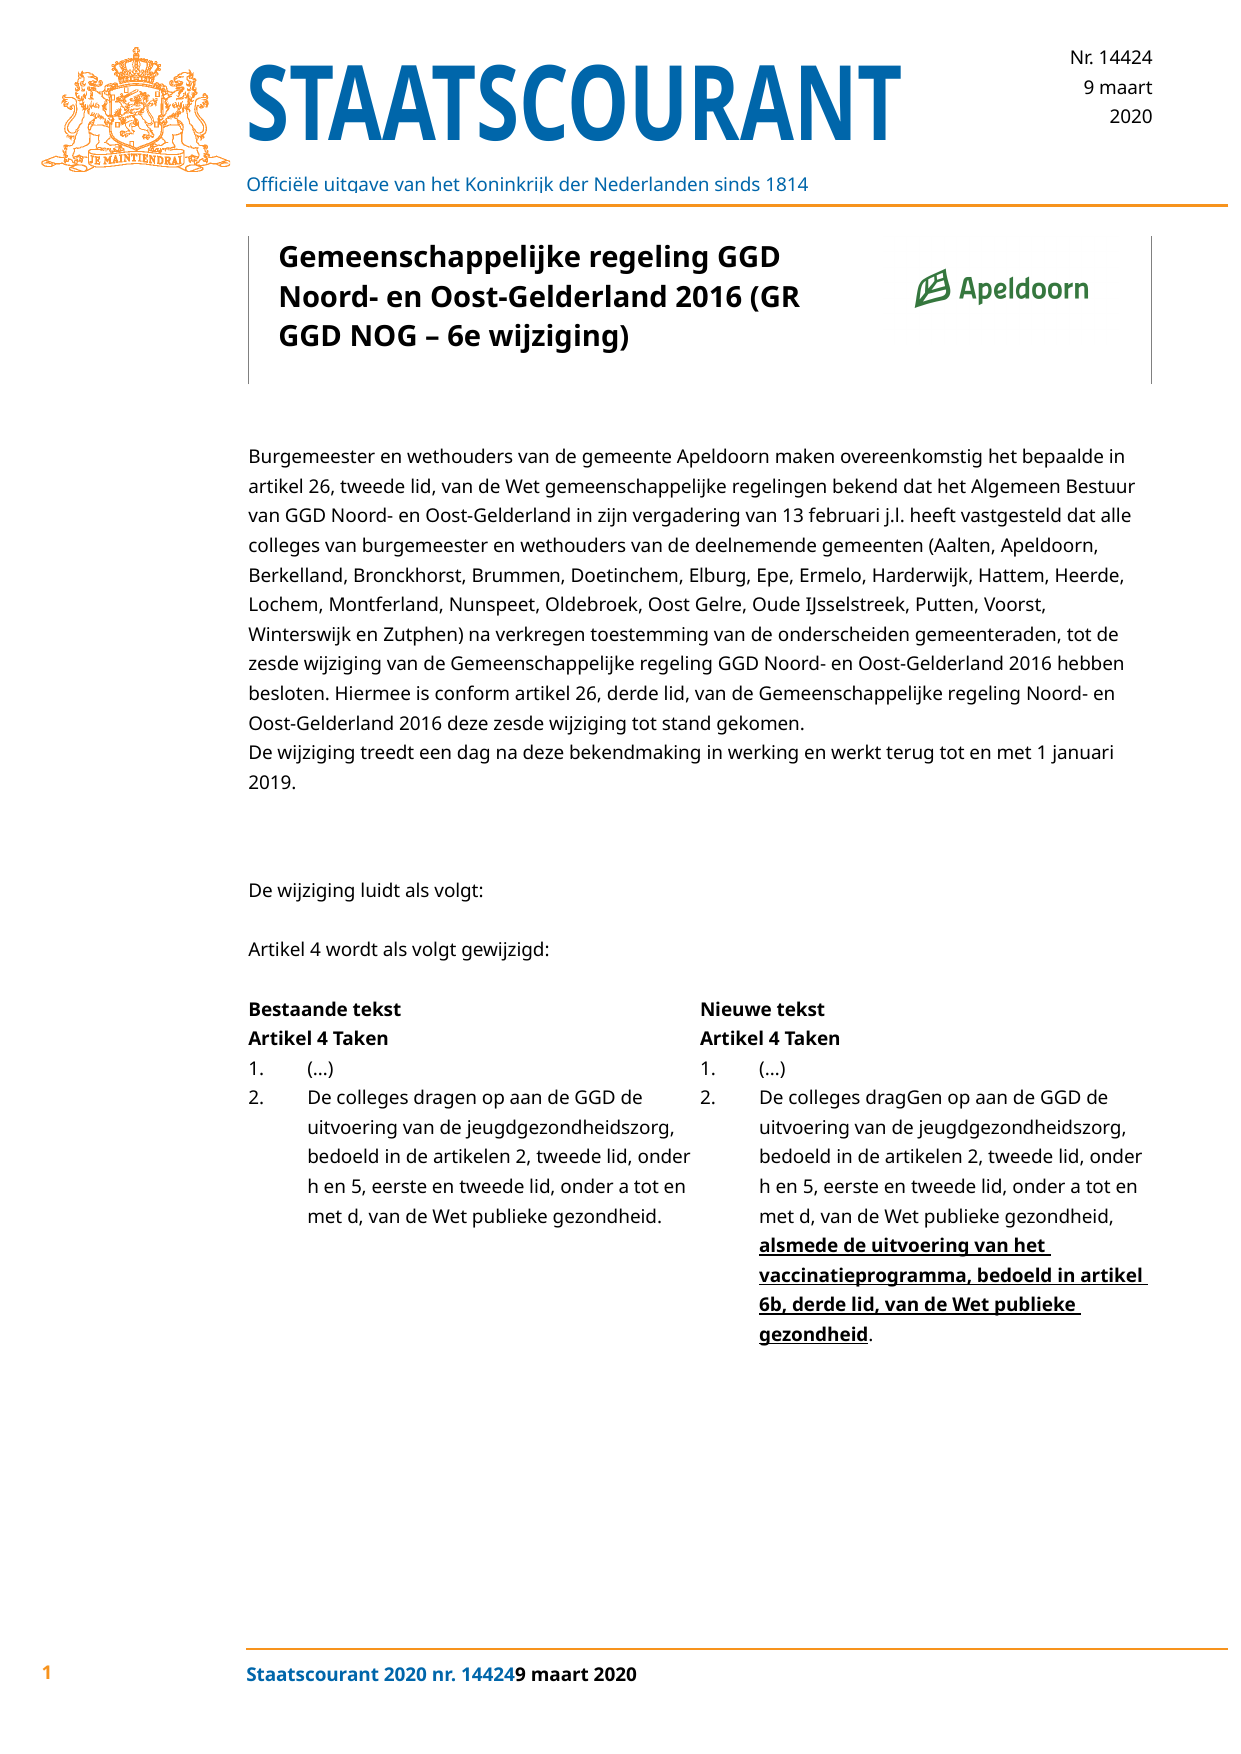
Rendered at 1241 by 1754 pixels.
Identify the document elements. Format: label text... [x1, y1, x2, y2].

text De wijziging treedt een dag na deze bekendmaking in werking en werkt terug tot en met 1 januari 2019. [248, 739, 1152, 795]
text Burgemeester en wethouders van de gemeente Apeldoorn maken overeenkomstig het bepaalde in artikel 26, tweede lid, van de Wet gemeenschappelijke regelingen bekend dat het Algemeen Bestuur van GGD Noord- en Oost-Gelderland in zijn vergadering van 13 februari j.l. heeft vastgesteld dat alle colleges van burgemeester en wethouders van de deelnemende gemeenten (Aalten, Apeldoorn, Berkelland, Bronckhorst, Brummen, Doetinchem, Elburg, Epe, Ermelo, Harderwijk, Hattem, Heerde, Lochem, Montferland, Nunspeet, Oldebroek, Oost Gelre, Oude IJsselstreek, Putten, Voorst, Winterswijk en Zutphen) na verkregen toestemming van de onderscheiden gemeenteraden, tot de zesde wijziging van de Gemeenschappelijke regeling GGD Noord- en Oost-Gelderland 2016 hebben besloten. Hiermee is conform artikel 26, derde lid, van de Gemeenschappelijke regeling Noord- en Oost-Gelderland 2016 deze zesde wijziging tot stand gekomen. [248, 443, 1152, 736]
picture [882, 236, 1119, 345]
text Artikel 4 wordt als volgt gewijzigd: [248, 937, 1152, 962]
table_header Gemeenschappelijke regeling GGD Noord- en Oost-Gelderland 2016 (GR GGD NOG – 6e wijziging) [249, 236, 850, 384]
table_header Bestaande tekst Artikel 4 Taken (…) De colleges dragen op aan de GGD de uitvoering van de jeugdgezondheidszorg, bedoeld in de artikelen 2, tweede lid, onder h en 5, eerste en tweede lid, onder a tot en met d, van de Wet publieke gezondheid. [248, 996, 700, 1347]
table_header Nieuwe tekst Artikel 4 Taken (…) De colleges dragGen op aan de GGD de uitvoering van de jeugdgezondheidszorg, bedoeld in de artikelen 2, tweede lid, onder h en 5, eerste en tweede lid, onder a tot en met d, van de Wet publieke gezondheid, alsmede de uitvoering van het vaccinatieprogramma, bedoeld in artikel 6b, derde lid, van de Wet publieke gezondheid. [700, 996, 1152, 1347]
table_header [850, 236, 1151, 384]
text De wijziging luidt als volgt: [248, 877, 1152, 903]
picture [41, 47, 231, 172]
